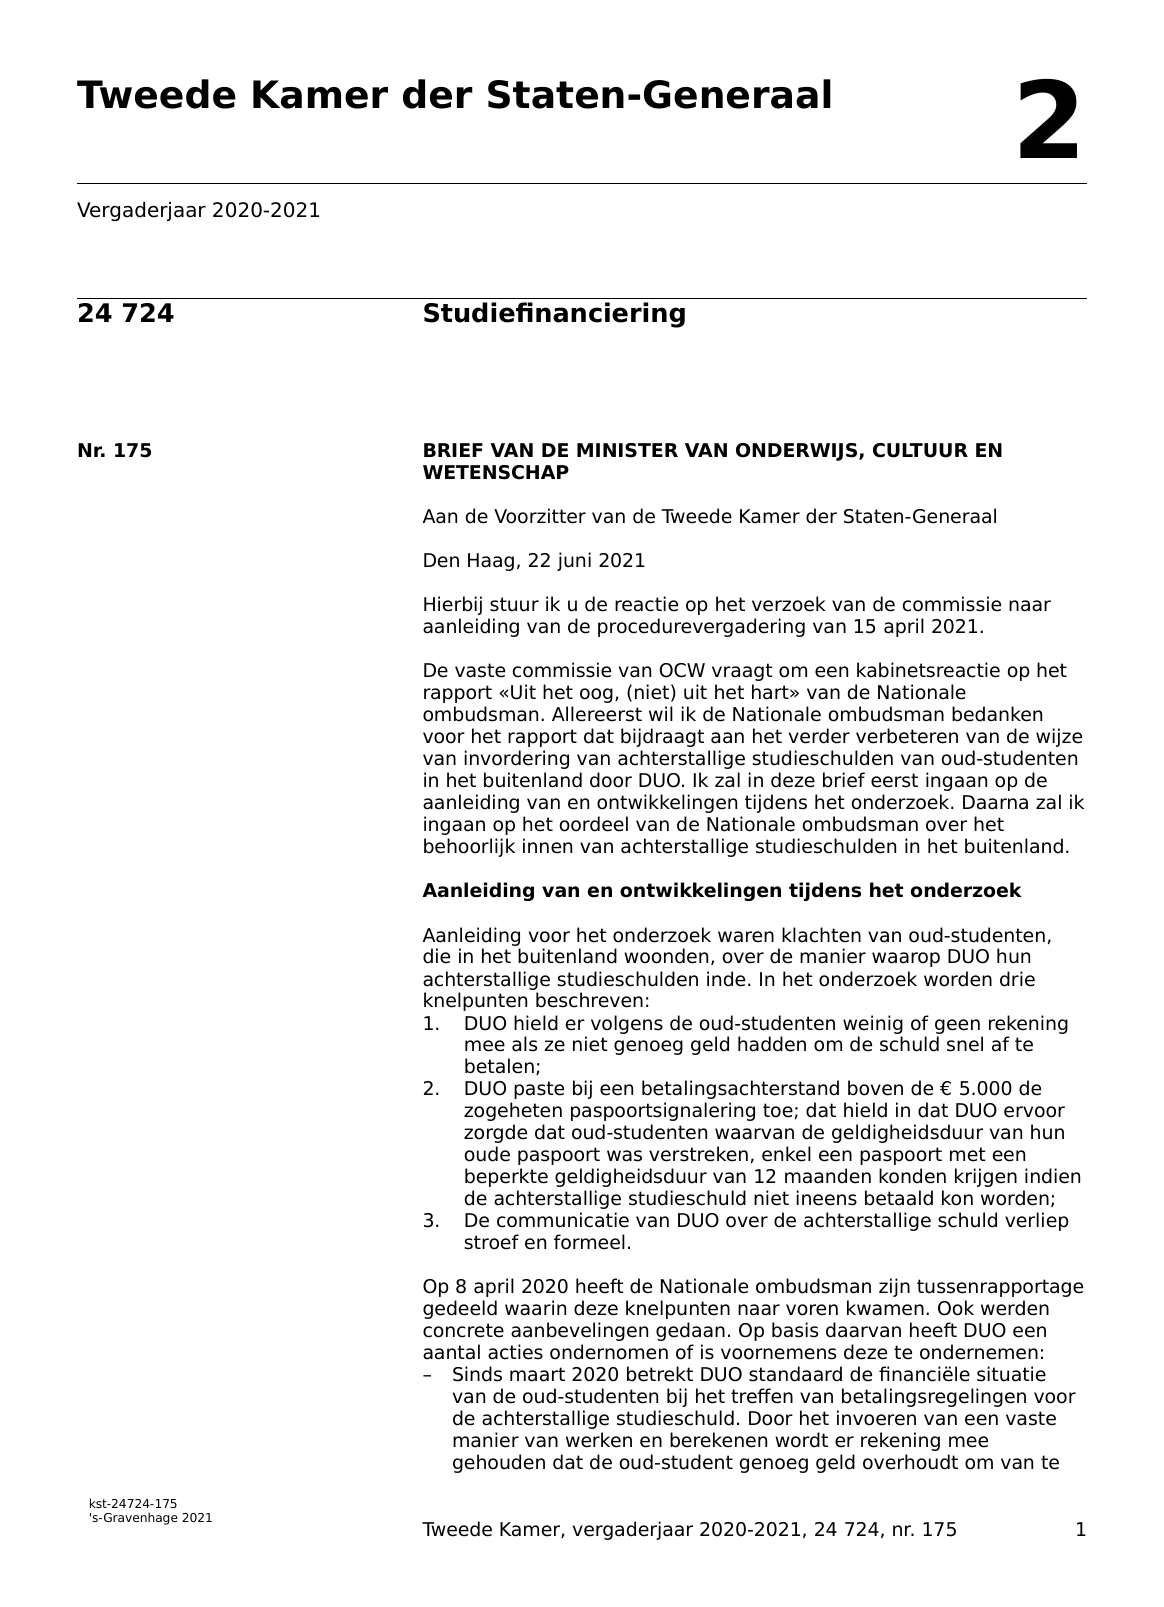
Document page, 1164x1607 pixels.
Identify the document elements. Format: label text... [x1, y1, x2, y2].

subtitle Nr. 175 BRIEF VAN DE MINISTER VAN ONDERWIJS, CULTUUR EN WETENSCHAP [77, 440, 1087, 484]
subtitle 24 724 Studiefinanciering [77, 299, 1087, 329]
text 2. DUO paste bij een betalingsachterstand boven de € 5.000 de zogeheten paspoortsignalering toe; dat hield in dat DUO ervoor zorgde dat oud-studenten waarvan de geldigheidsduur van hun oude paspoort was verstreken, enkel een paspoort met een beperkte geldigheidsduur van 12 maanden konden krijgen indien de achterstallige studieschuld niet ineens betaald kon worden; [422, 1078, 1087, 1210]
text kst-24724-175 [88, 1497, 323, 1511]
text 's-Gravenhage 2021 [88, 1511, 323, 1525]
text Aanleiding voor het onderzoek waren klachten van oud-studenten, die in het buitenland woonden, over de manier waarop DUO hun achterstallige studieschulden inde. In het onderzoek worden drie knelpunten beschreven: [422, 924, 1087, 1012]
table_header 2 [886, 59, 1087, 183]
table_cell Vergaderjaar 2020-2021 [77, 184, 1087, 298]
text Op 8 april 2020 heeft de Nationale ombudsman zijn tussenrapportage gedeeld waarin deze knelpunten naar voren kwamen. Ook werden concrete aanbevelingen gedaan. Op basis daarvan heeft DUO een aantal acties ondernomen of is voornemens deze te ondernemen: [422, 1276, 1087, 1364]
text – Sinds maart 2020 betrekt DUO standaard de financiële situatie van de oud-studenten bij het treffen van betalingsregelingen voor de achterstallige studieschuld. Door het invoeren van een vaste manier van werken en berekenen wordt er rekening mee gehouden dat de oud-student genoeg geld overhoudt om van te [422, 1364, 1087, 1474]
text Den Haag, 22 juni 2021 [422, 550, 1087, 572]
table_header Tweede Kamer der Staten-Generaal [77, 59, 886, 183]
text 1. DUO hield er volgens de oud-studenten weinig of geen rekening mee als ze niet genoeg geld hadden om de schuld snel af te betalen; [422, 1012, 1087, 1078]
text 3. De communicatie van DUO over de achterstallige schuld verliep stroef en formeel. [422, 1210, 1087, 1254]
text Aan de Voorzitter van de Tweede Kamer der Staten-Generaal [422, 506, 1087, 528]
text De vaste commissie van OCW vraagt om een kabinetsreactie op het rapport «Uit het oog, (niet) uit het hart» van de Nationale ombudsman. Allereerst wil ik de Nationale ombudsman bedanken voor het rapport dat bijdraagt aan het verder verbeteren van de wijze van invordering van achterstallige studieschulden van oud-studenten in het buitenland door DUO. Ik zal in deze brief eerst ingaan op de aanleiding van en ontwikkelingen tijdens het onderzoek. Daarna zal ik ingaan op het oordeel van de Nationale ombudsman over het behoorlijk innen van achterstallige studieschulden in het buitenland. [422, 660, 1087, 858]
text Hierbij stuur ik u de reactie op het verzoek van de commissie naar aanleiding van de procedurevergadering van 15 april 2021. [422, 594, 1087, 638]
subtitle Aanleiding van en ontwikkelingen tijdens het onderzoek [422, 880, 1087, 902]
